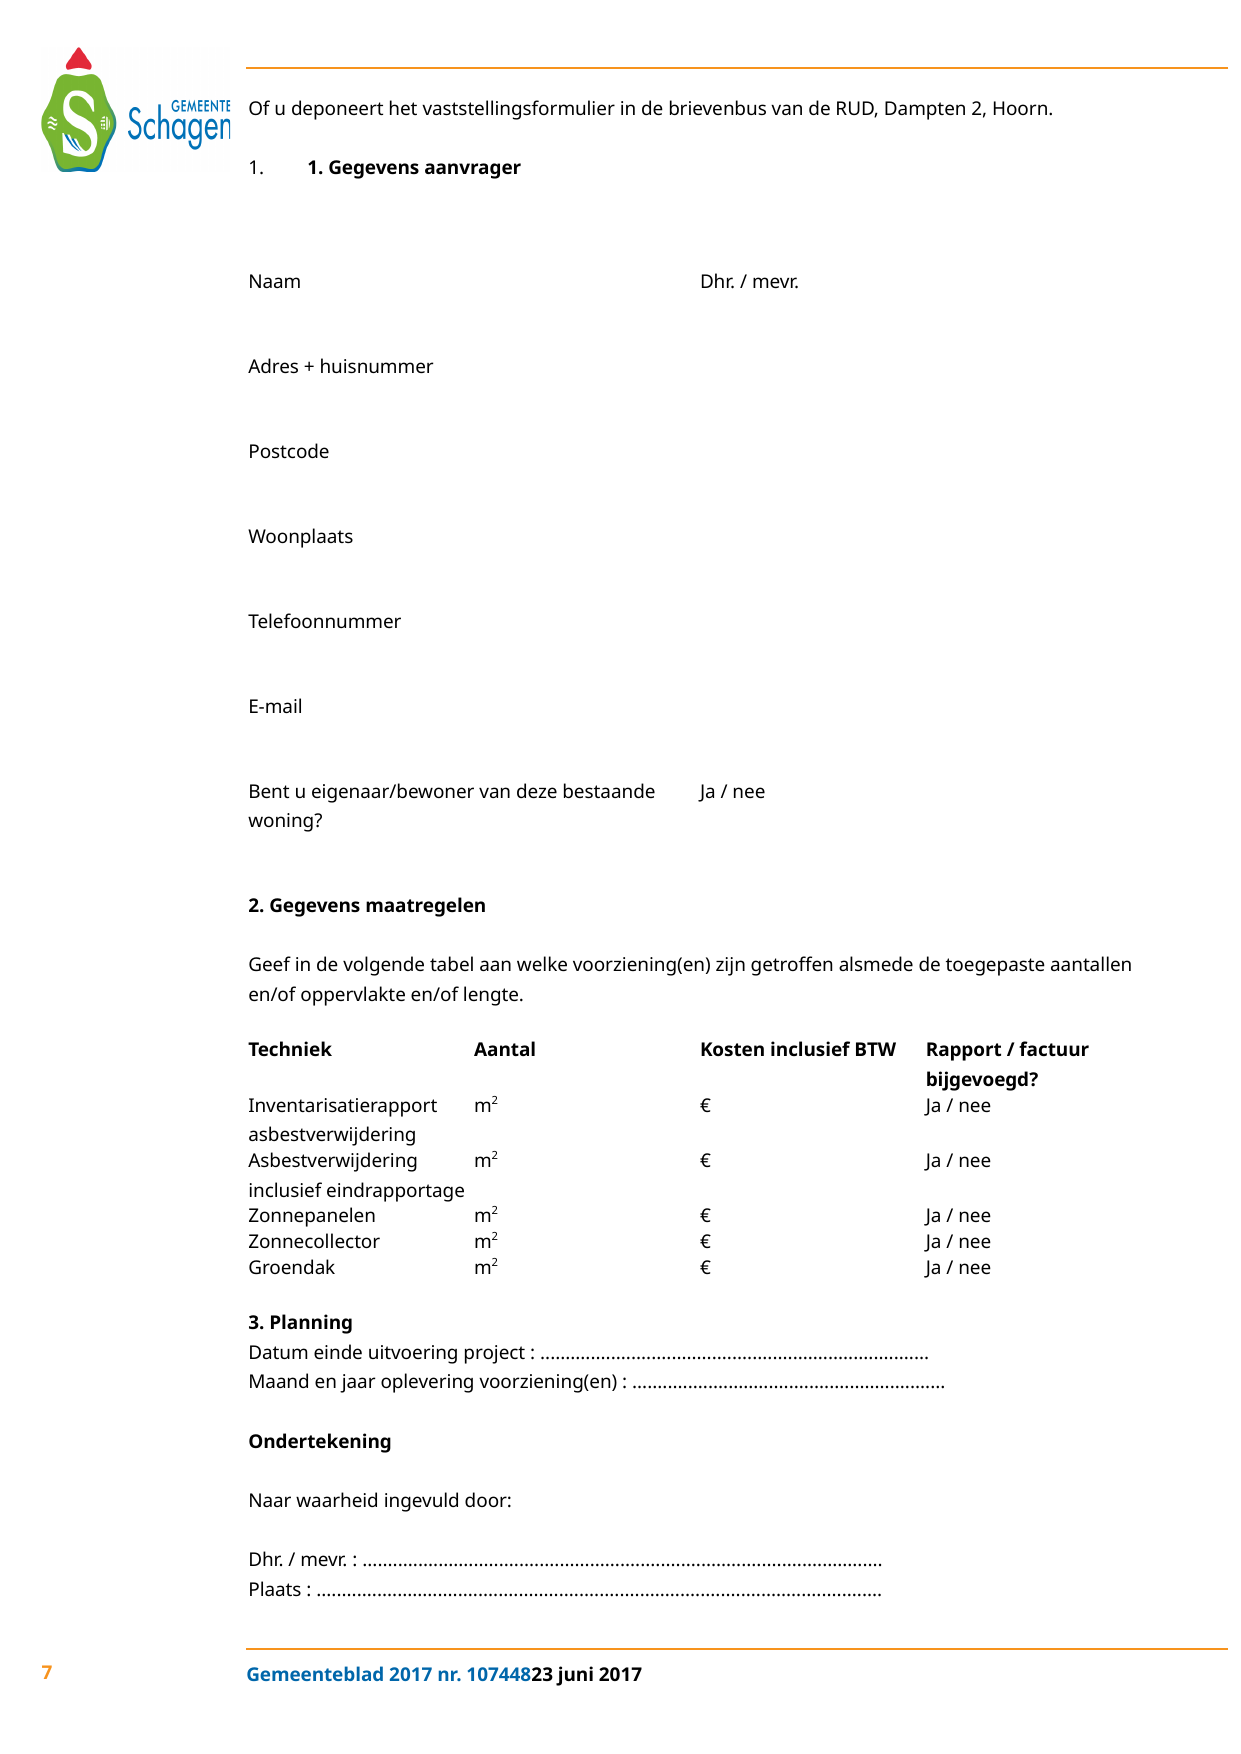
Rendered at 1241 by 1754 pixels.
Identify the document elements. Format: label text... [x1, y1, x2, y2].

table_cell E-mail [248, 664, 700, 748]
table_cell m2 [474, 1092, 700, 1147]
table_cell Adres + huisnummer [248, 324, 700, 409]
text 2. Gegevens maatregelen [248, 892, 1152, 918]
text Ondertekening [248, 1428, 1152, 1453]
text Geef in de volgende tabel aan welke voorziening(en) zijn getroffen alsmede de toegepaste aantallen en/of oppervlakte en/of lengte. [248, 952, 1152, 1007]
table_cell Ja / nee [926, 1228, 1152, 1254]
table_cell € [700, 1254, 926, 1280]
table_cell Telefoonnummer [248, 579, 700, 663]
table_cell € [700, 1147, 926, 1203]
table_cell Zonnecollector [248, 1228, 474, 1254]
table_cell [700, 324, 1152, 409]
table_cell m2 [474, 1203, 700, 1228]
table_cell m2 [474, 1147, 700, 1203]
table_cell € [700, 1092, 926, 1147]
list 1. Gegevens aanvrager [248, 154, 1152, 180]
table_header Naam [248, 239, 700, 324]
table_cell [700, 409, 1152, 494]
table_cell Ja / nee [926, 1254, 1152, 1280]
text Maand en jaar oplevering voorziening(en) : .............................................................. [248, 1369, 1152, 1394]
table_cell m2 [474, 1228, 700, 1254]
table_header Rapport / factuur bijgevoegd? [926, 1037, 1152, 1092]
table_cell Ja / nee [926, 1203, 1152, 1228]
text Plaats : ................................................................................................................ [248, 1576, 1152, 1601]
table_cell m2 [474, 1254, 700, 1280]
text Datum einde uitvoering project : ............................................................................. [248, 1339, 1152, 1365]
text Of u deponeert het vaststellingsformulier in de brievenbus van de RUD, Dampten 2, Hoorn. [248, 95, 1152, 121]
table_cell [700, 494, 1152, 578]
table_cell [700, 664, 1152, 748]
table_cell Inventarisatierapport asbestverwijdering [248, 1092, 474, 1147]
table_cell € [700, 1228, 926, 1254]
picture [41, 47, 231, 172]
table_cell € [700, 1203, 926, 1228]
text Naar waarheid ingevuld door: [248, 1487, 1152, 1513]
table_header Dhr. / mevr. [700, 239, 1152, 324]
table_cell Asbestverwijdering inclusief eindrapportage [248, 1147, 474, 1203]
text 3. Planning [248, 1309, 1152, 1335]
table_cell Ja / nee [700, 748, 1152, 863]
table_cell Bent u eigenaar/bewoner van deze bestaande woning? [248, 748, 700, 863]
table_header Kosten inclusief BTW [700, 1037, 926, 1092]
table_cell Ja / nee [926, 1092, 1152, 1147]
table_header Aantal [474, 1037, 700, 1092]
table_cell Ja / nee [926, 1147, 1152, 1203]
table_header Techniek [248, 1037, 474, 1092]
table_cell Postcode [248, 409, 700, 494]
text Dhr. / mevr. : ....................................................................................................... [248, 1546, 1152, 1572]
table_cell Zonnepanelen [248, 1203, 474, 1228]
table_cell [700, 579, 1152, 663]
table_cell Groendak [248, 1254, 474, 1280]
table_cell Woonplaats [248, 494, 700, 578]
